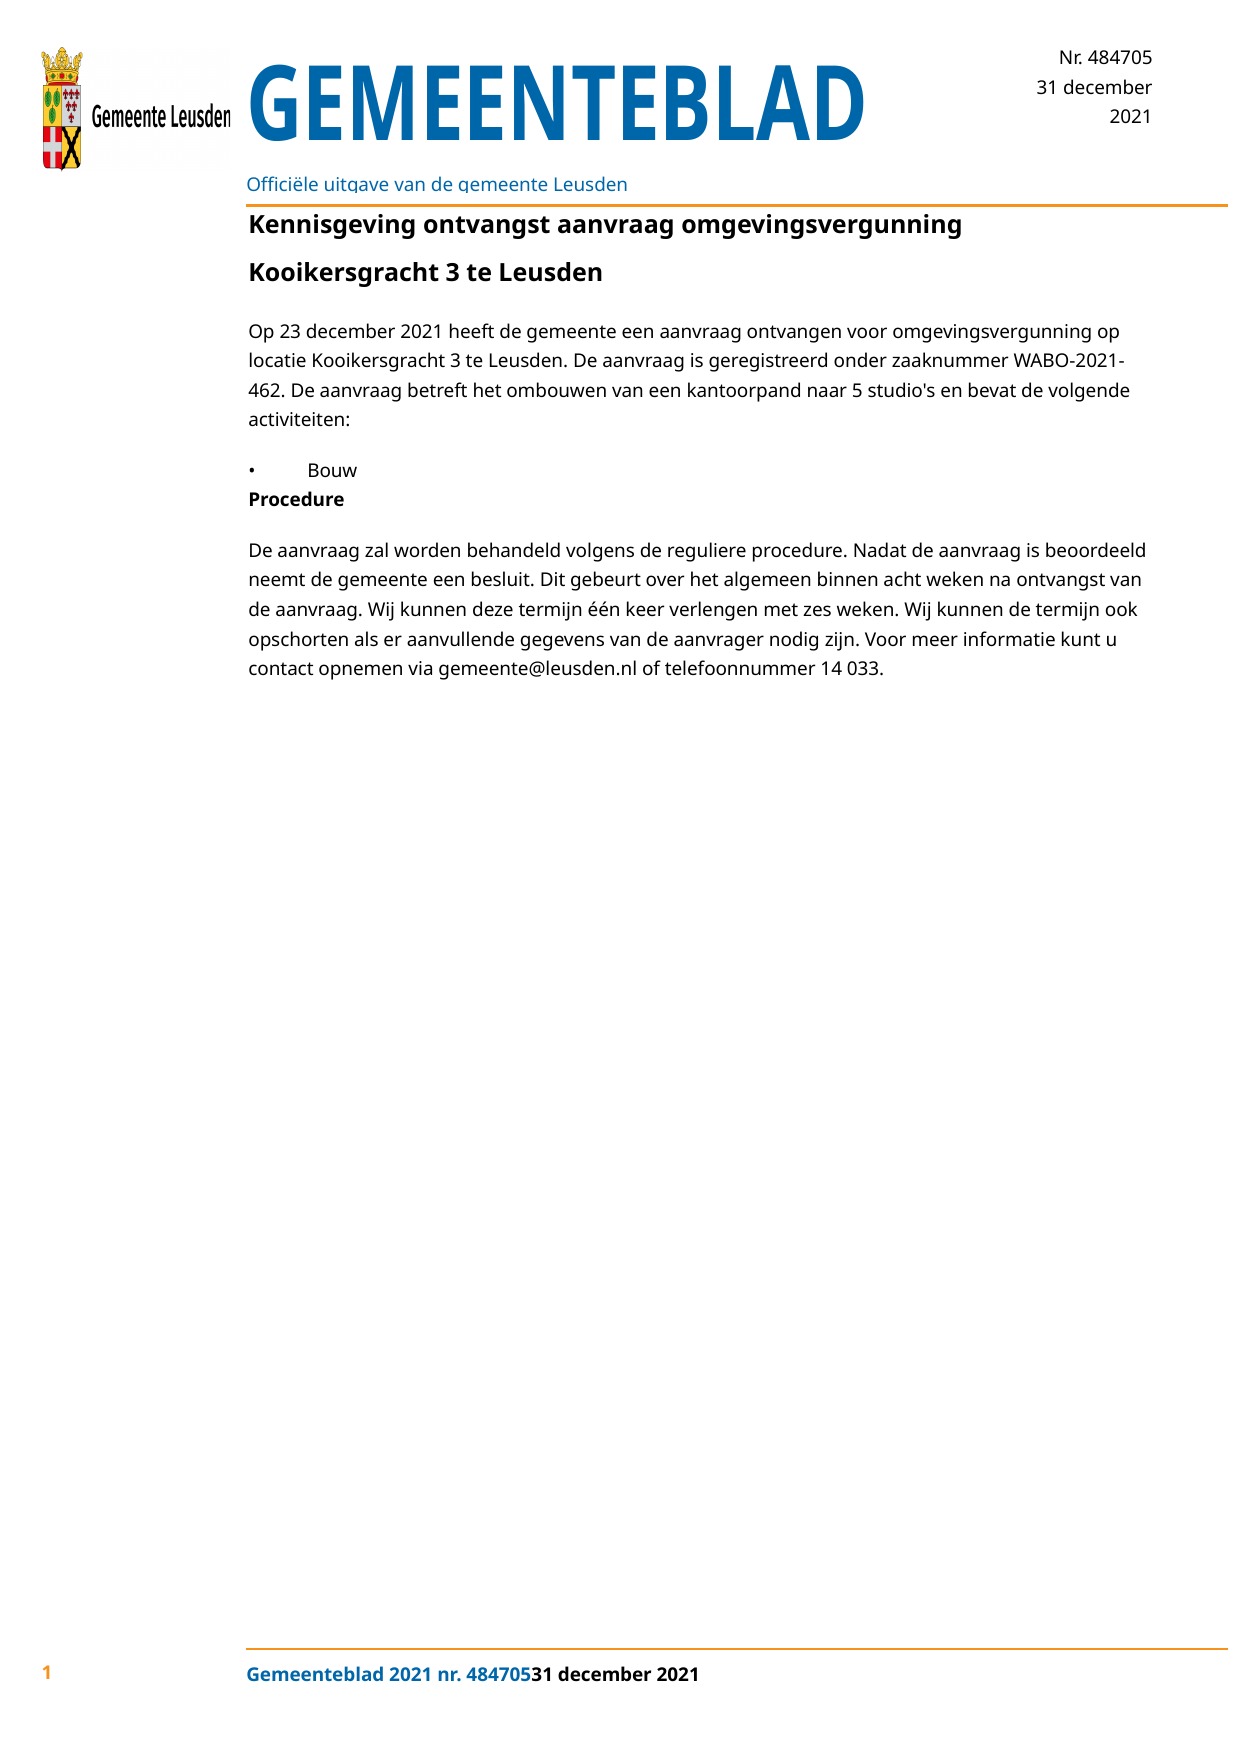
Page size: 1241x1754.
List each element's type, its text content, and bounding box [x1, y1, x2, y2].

text Kennisgeving ontvangst aanvraag omgevingsvergunning Kooikersgracht 3 te Leusden [248, 207, 1152, 288]
text Procedure [248, 487, 1152, 512]
text De aanvraag zal worden behandeld volgens de reguliere procedure. Nadat de aanvraag is beoordeeld neemt de gemeente een besluit. Dit gebeurt over het algemeen binnen acht weken na ontvangst van de aanvraag. Wij kunnen deze termijn één keer verlengen met zes weken. Wij kunnen de termijn ook opschorten als er aanvullende gegevens van de aanvrager nodig zijn. Voor meer informatie kunt u contact opnemen via gemeente@leusden.nl of telefoonnummer 14 033. [248, 537, 1152, 681]
text Op 23 december 2021 heeft de gemeente een aanvraag ontvangen voor omgevingsvergunning op locatie Kooikersgracht 3 te Leusden. De aanvraag is geregistreerd onder zaaknummer WABO-2021-462. De aanvraag betreft het ombouwen van een kantoorpand naar 5 studio's en bevat de volgende activiteiten: [248, 318, 1152, 432]
picture [41, 47, 231, 172]
list Bouw [248, 457, 1152, 483]
